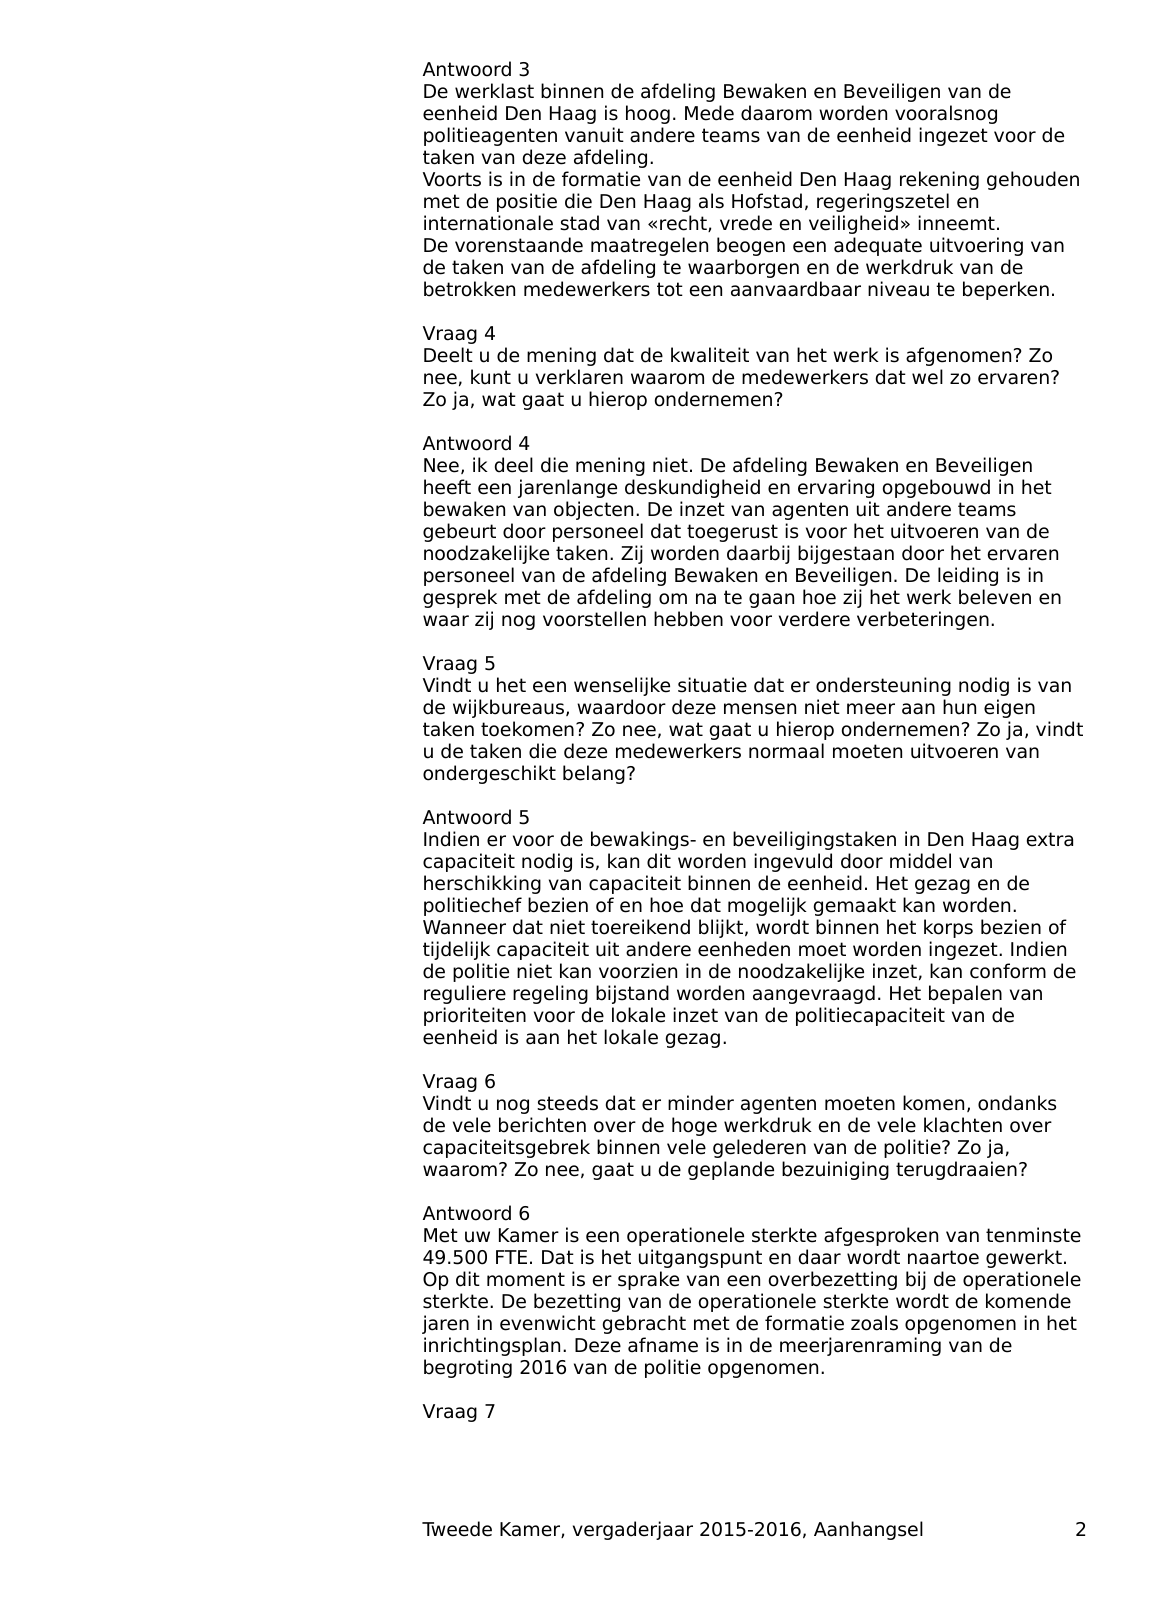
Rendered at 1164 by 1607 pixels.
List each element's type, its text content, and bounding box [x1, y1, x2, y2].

text Antwoord 3 [422, 59, 1087, 81]
text De vorenstaande maatregelen beogen een adequate uitvoering van de taken van de afdeling te waarborgen en de werkdruk van de betrokken medewerkers tot een aanvaardbaar niveau te beperken. [422, 235, 1087, 301]
text Vraag 7 [422, 1401, 1087, 1423]
text Deelt u de mening dat de kwaliteit van het werk is afgenomen? Zo nee, kunt u verklaren waarom de medewerkers dat wel zo ervaren? Zo ja, wat gaat u hierop ondernemen? [422, 345, 1087, 411]
text Vraag 6 [422, 1071, 1087, 1093]
text Met uw Kamer is een operationele sterkte afgesproken van tenminste 49.500 FTE. Dat is het uitgangspunt en daar wordt naartoe gewerkt. Op dit moment is er sprake van een overbezetting bij de operationele sterkte. De bezetting van de operationele sterkte wordt de komende jaren in evenwicht gebracht met de formatie zoals opgenomen in het inrichtingsplan. Deze afname is in de meerjarenraming van de begroting 2016 van de politie opgenomen. [422, 1225, 1087, 1379]
text Vraag 5 [422, 653, 1087, 675]
text Antwoord 4 [422, 433, 1087, 455]
text Vindt u nog steeds dat er minder agenten moeten komen, ondanks de vele berichten over de hoge werkdruk en de vele klachten over capaciteitsgebrek binnen vele gelederen van de politie? Zo ja, waarom? Zo nee, gaat u de geplande bezuiniging terugdraaien? [422, 1093, 1087, 1181]
text Antwoord 6 [422, 1203, 1087, 1225]
text Vindt u het een wenselijke situatie dat er ondersteuning nodig is van de wijkbureaus, waardoor deze mensen niet meer aan hun eigen taken toekomen? Zo nee, wat gaat u hierop ondernemen? Zo ja, vindt u de taken die deze medewerkers normaal moeten uitvoeren van ondergeschikt belang? [422, 675, 1087, 785]
text Antwoord 5 [422, 807, 1087, 829]
text De werklast binnen de afdeling Bewaken en Beveiligen van de eenheid Den Haag is hoog. Mede daarom worden vooralsnog politieagenten vanuit andere teams van de eenheid ingezet voor de taken van deze afdeling. [422, 81, 1087, 169]
text Indien er voor de bewakings- en beveiligingstaken in Den Haag extra capaciteit nodig is, kan dit worden ingevuld door middel van herschikking van capaciteit binnen de eenheid. Het gezag en de politiechef bezien of en hoe dat mogelijk gemaakt kan worden. Wanneer dat niet toereikend blijkt, wordt binnen het korps bezien of tijdelijk capaciteit uit andere eenheden moet worden ingezet. Indien de politie niet kan voorzien in de noodzakelijke inzet, kan conform de reguliere regeling bijstand worden aangevraagd. Het bepalen van prioriteiten voor de lokale inzet van de politiecapaciteit van de eenheid is aan het lokale gezag. [422, 829, 1087, 1049]
text Voorts is in de formatie van de eenheid Den Haag rekening gehouden met de positie die Den Haag als Hofstad, regeringszetel en internationale stad van «recht, vrede en veiligheid» inneemt. [422, 169, 1087, 235]
text Vraag 4 [422, 323, 1087, 345]
text Nee, ik deel die mening niet. De afdeling Bewaken en Beveiligen heeft een jarenlange deskundigheid en ervaring opgebouwd in het bewaken van objecten. De inzet van agenten uit andere teams gebeurt door personeel dat toegerust is voor het uitvoeren van de noodzakelijke taken. Zij worden daarbij bijgestaan door het ervaren personeel van de afdeling Bewaken en Beveiligen. De leiding is in gesprek met de afdeling om na te gaan hoe zij het werk beleven en waar zij nog voorstellen hebben voor verdere verbeteringen. [422, 455, 1087, 631]
